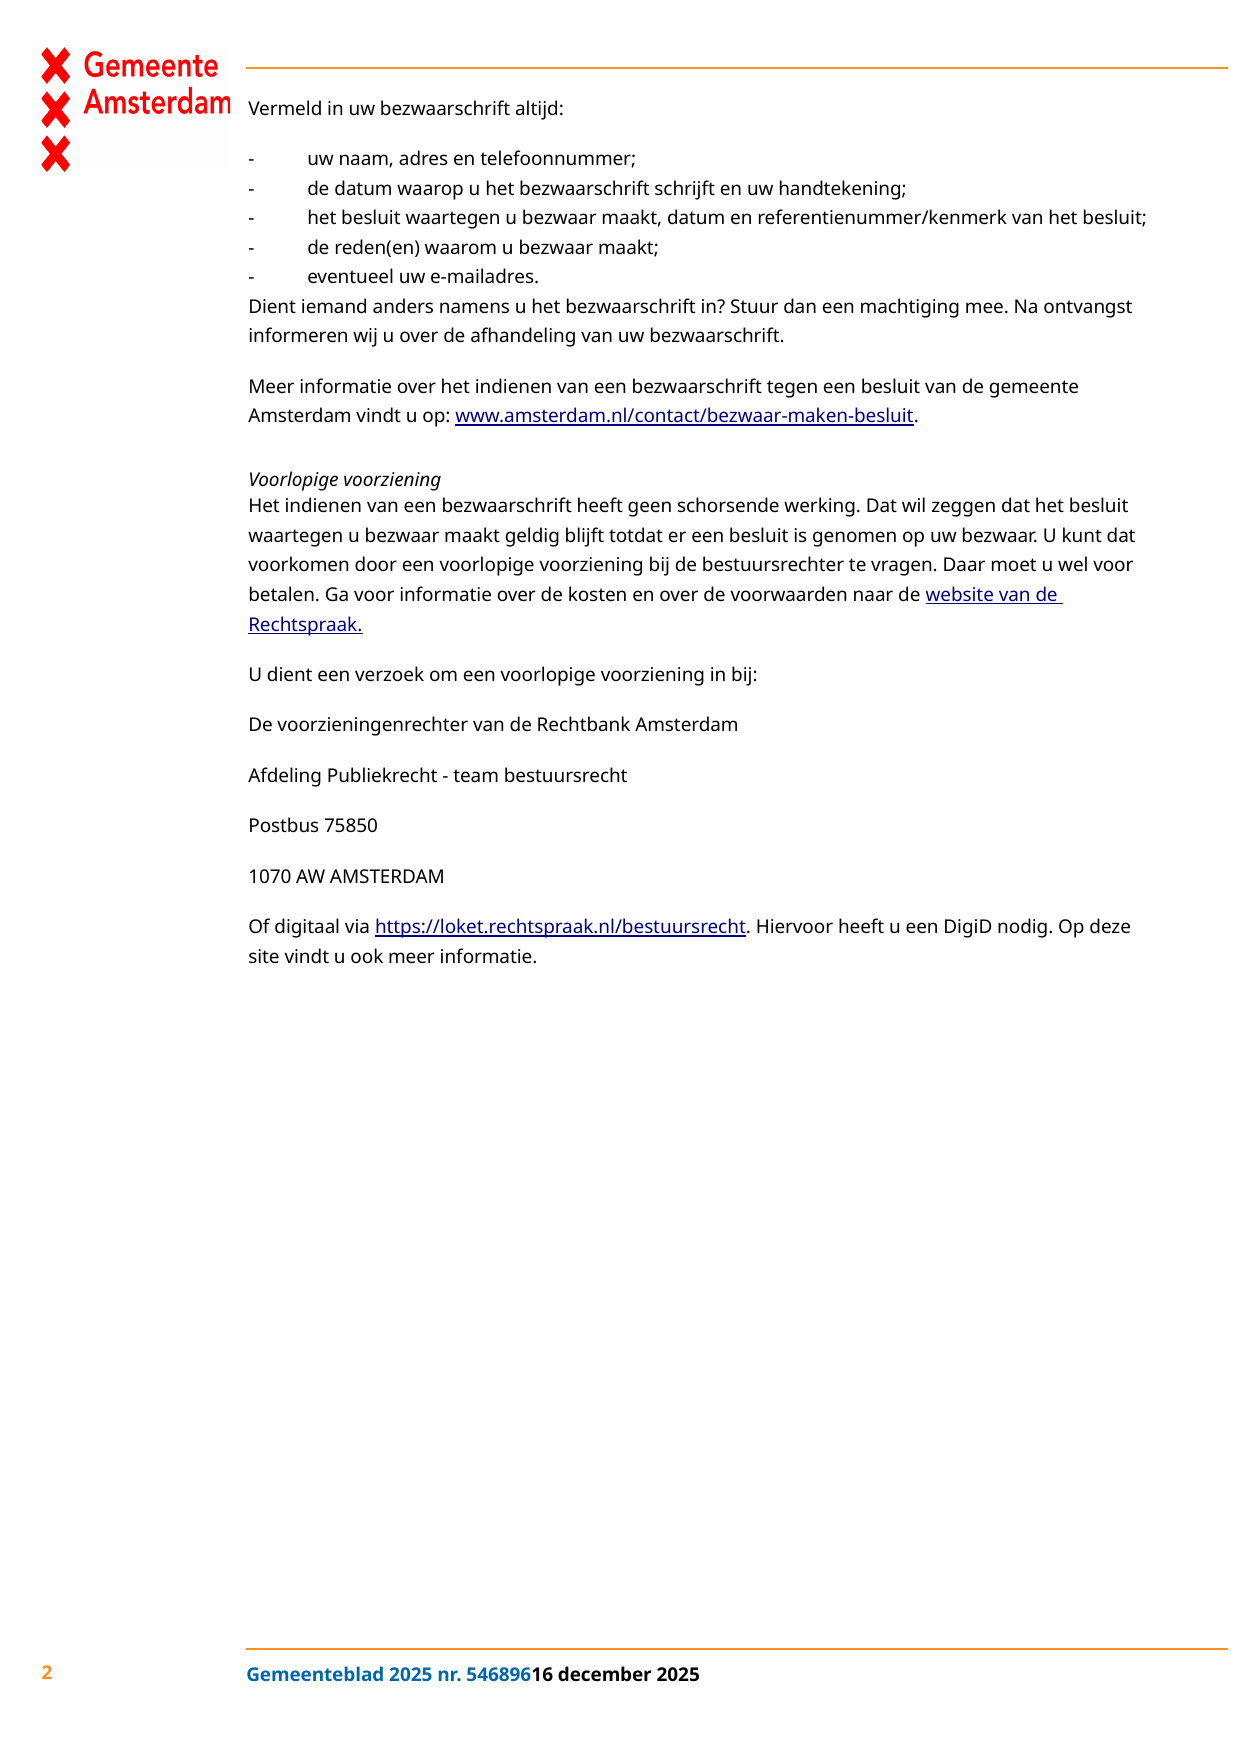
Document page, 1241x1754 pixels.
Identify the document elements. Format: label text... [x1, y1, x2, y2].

list de reden(en) waarom u bezwaar maakt; [248, 234, 1152, 260]
text Postbus 75850 [248, 812, 1152, 838]
text Voorlopige voorziening [248, 467, 1152, 492]
text Dient iemand anders namens u het bezwaarschrift in? Stuur dan een machtiging mee. Na ontvangst informeren wij u over de afhandeling van uw bezwaarschrift. [248, 293, 1152, 348]
list uw naam, adres en telefoonnummer; [248, 145, 1152, 171]
list de datum waarop u het bezwaarschrift schrijft en uw handtekening; [248, 175, 1152, 201]
list eventueel uw e-mailadres. [248, 263, 1152, 289]
text U dient een verzoek om een voorlopige voorziening in bij: [248, 661, 1152, 687]
text Vermeld in uw bezwaarschrift altijd: [248, 95, 1152, 121]
list het besluit waartegen u bezwaar maakt, datum en referentienummer/kenmerk van het besluit; [248, 204, 1152, 230]
text Of digitaal via https://loket.rechtspraak.nl/bestuursrecht. Hiervoor heeft u een DigiD nodig. Op deze site vindt u ook meer informatie. [248, 913, 1152, 968]
text Meer informatie over het indienen van een bezwaarschrift tegen een besluit van de gemeente Amsterdam vindt u op: www.amsterdam.nl/contact/bezwaar-maken-besluit. [248, 373, 1152, 428]
text De voorzieningenrechter van de Rechtbank Amsterdam [248, 712, 1152, 737]
text Het indienen van een bezwaarschrift heeft geen schorsende werking. Dat wil zeggen dat het besluit waartegen u bezwaar maakt geldig blijft totdat er een besluit is genomen op uw bezwaar. U kunt dat voorkomen door een voorlopige voorziening bij de bestuursrechter te vragen. Daar moet u wel voor betalen. Ga voor informatie over de kosten en over de voorwaarden naar de website van de Rechtspraak. [248, 492, 1152, 636]
text 1070 AW AMSTERDAM [248, 863, 1152, 888]
text Afdeling Publiekrecht - team bestuursrecht [248, 762, 1152, 788]
picture [41, 47, 231, 172]
